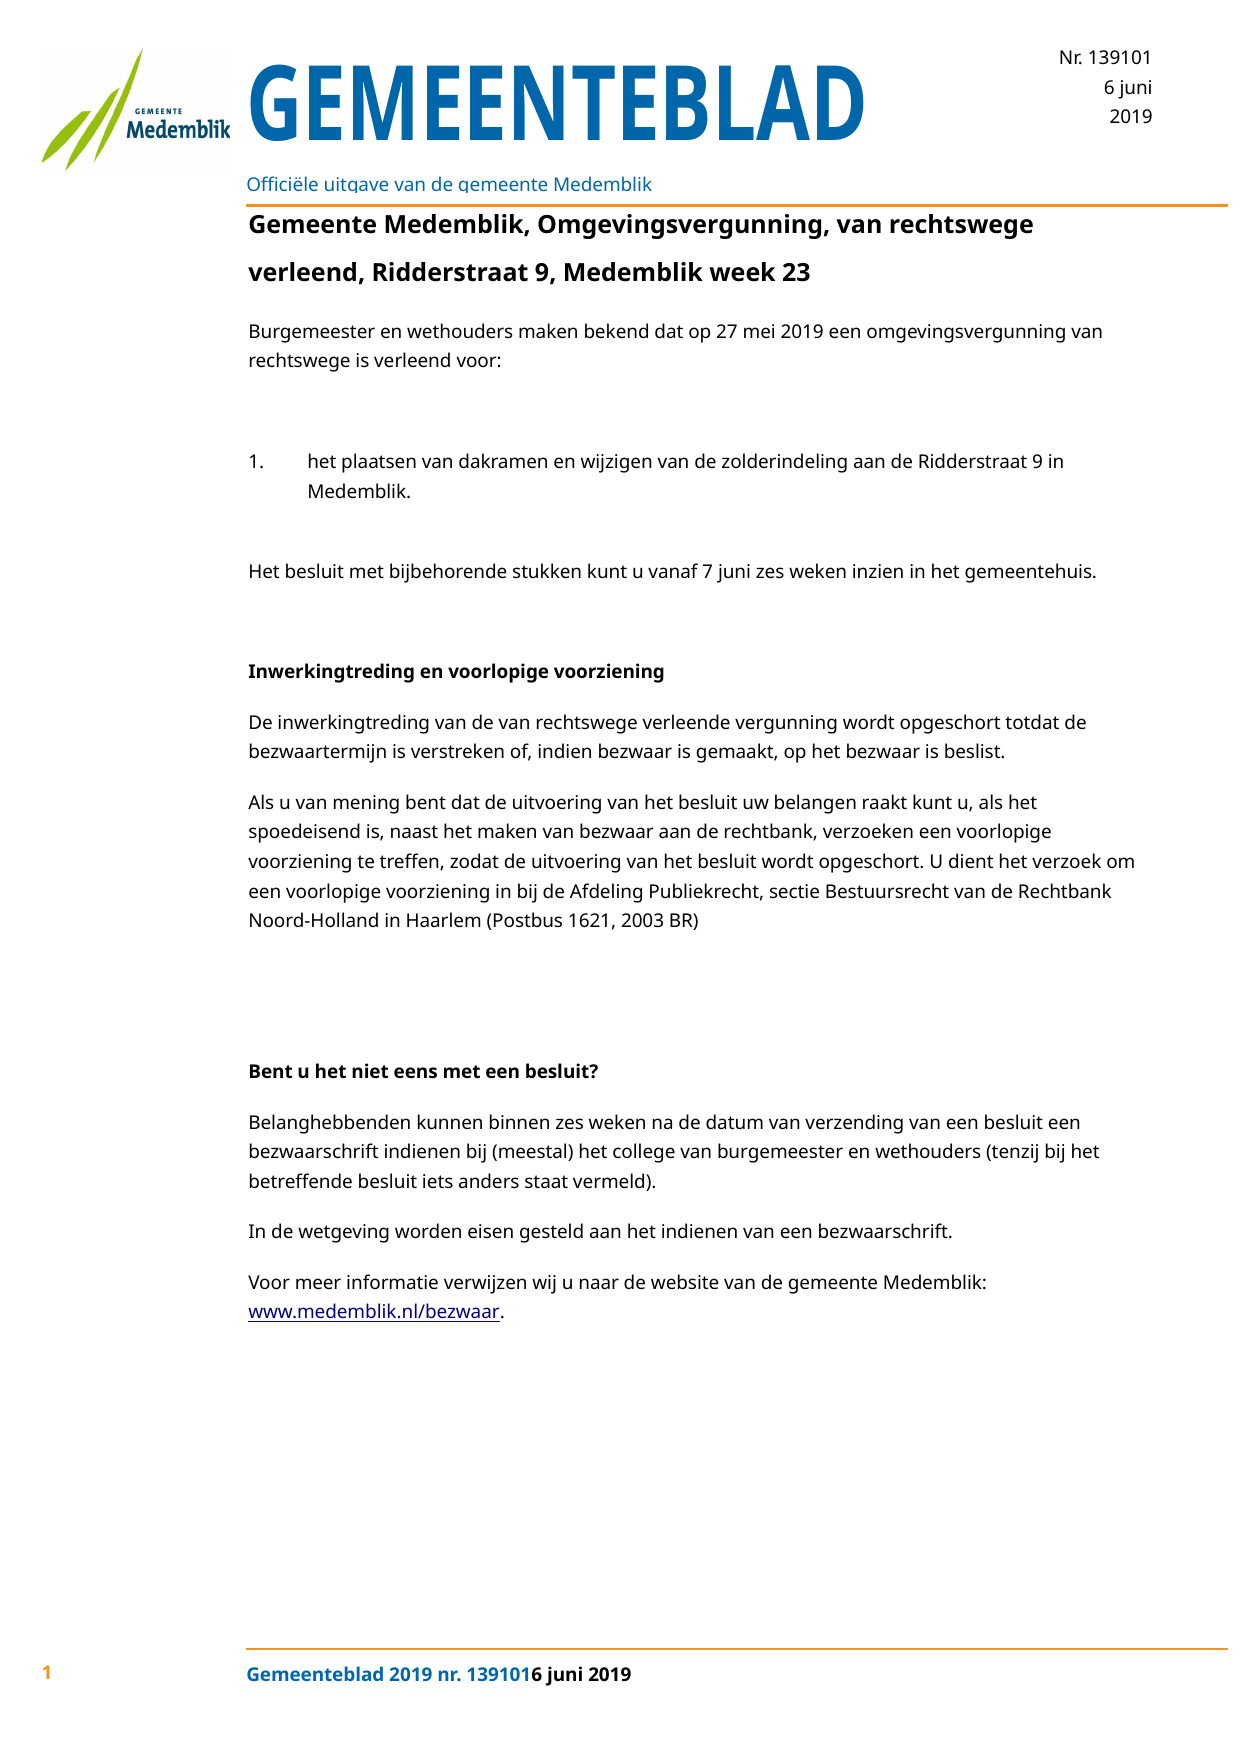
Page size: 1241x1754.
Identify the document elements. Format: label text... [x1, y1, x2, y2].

text De inwerkingtreding van de van rechtswege verleende vergunning wordt opgeschort totdat de bezwaartermijn is verstreken of, indien bezwaar is gemaakt, op het bezwaar is beslist. [248, 709, 1152, 764]
text In de wetgeving worden eisen gesteld aan het indienen van een bezwaarschrift. [248, 1219, 1152, 1244]
text Belanghebbenden kunnen binnen zes weken na de datum van verzending van een besluit een bezwaarschrift indienen bij (meestal) het college van burgemeester en wethouders (tenzij bij het betreffende besluit iets anders staat vermeld). [248, 1109, 1152, 1194]
text Burgemeester en wethouders maken bekend dat op 27 mei 2019 een omgevingsvergunning van rechtswege is verleend voor: [248, 318, 1152, 373]
text Bent u het niet eens met een besluit? [248, 1059, 1152, 1084]
text Als u van mening bent dat de uitvoering van het besluit uw belangen raakt kunt u, als het spoedeisend is, naast het maken van bezwaar aan de rechtbank, verzoeken een voorlopige voorziening te treffen, zodat de uitvoering van het besluit wordt opgeschort. U dient het verzoek om een voorlopige voorziening in bij de Afdeling Publiekrecht, sectie Bestuursrecht van de Rechtbank Noord-Holland in Haarlem (Postbus 1621, 2003 BR) [248, 789, 1152, 933]
picture [41, 47, 231, 172]
list het plaatsen van dakramen en wijzigen van de zolderindeling aan de Ridderstraat 9 in Medemblik. [248, 448, 1152, 504]
text Inwerkingtreding en voorlopige voorziening [248, 659, 1152, 684]
text Gemeente Medemblik, Omgevingsvergunning, van rechtswege verleend, Ridderstraat 9, Medemblik week 23 [248, 207, 1152, 288]
text Het besluit met bijbehorende stukken kunt u vanaf 7 juni zes weken inzien in het gemeentehuis. [248, 558, 1152, 584]
text Voor meer informatie verwijzen wij u naar de website van de gemeente Medemblik: www.medemblik.nl/bezwaar. [248, 1269, 1152, 1324]
